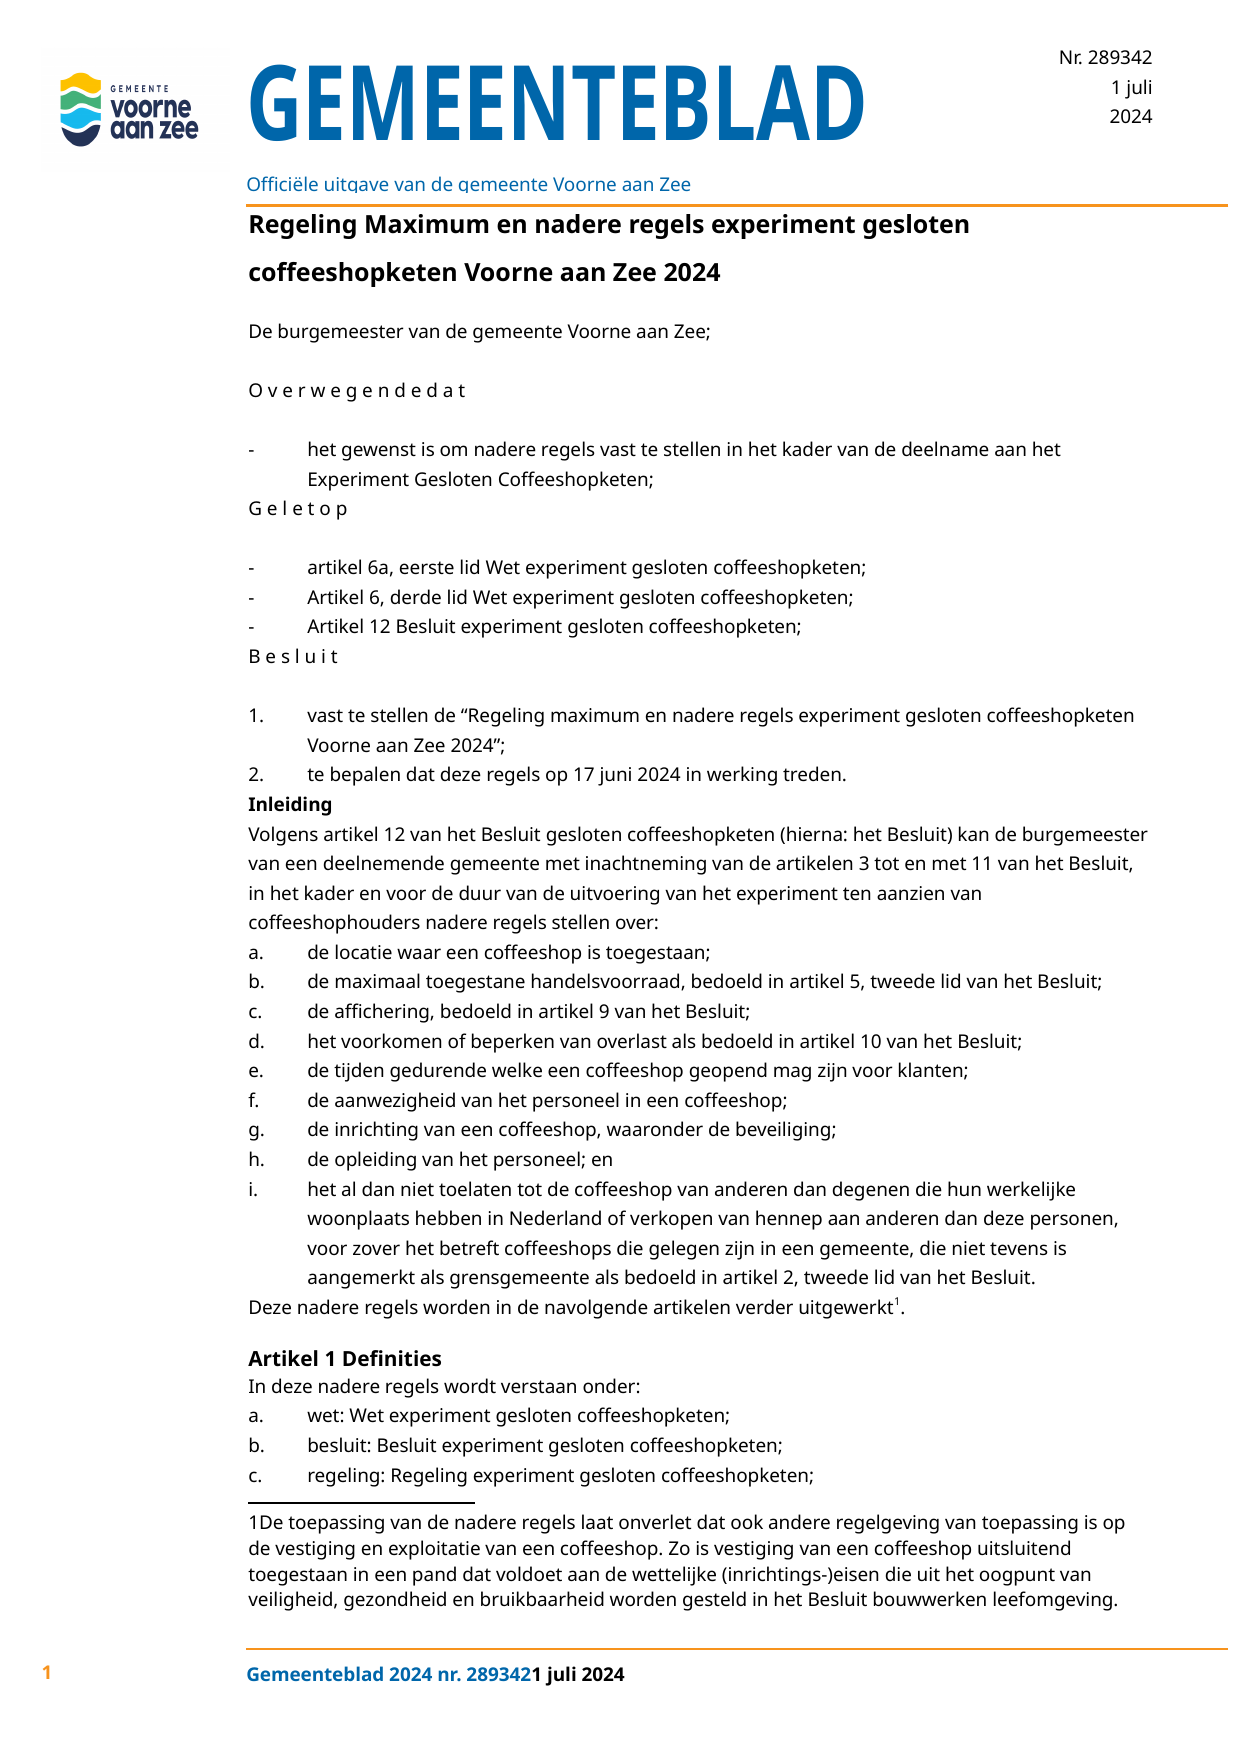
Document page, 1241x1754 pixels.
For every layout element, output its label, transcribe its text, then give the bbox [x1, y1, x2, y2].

text Artikel 1 Definities [248, 1344, 1152, 1373]
list regeling: Regeling experiment gesloten coffeeshopketen; [248, 1462, 1152, 1487]
list te bepalen dat deze regels op 17 juni 2024 in werking treden. [248, 762, 1152, 787]
text G e l e t o p [248, 495, 1152, 521]
text Inleiding [248, 791, 1152, 817]
list Artikel 12 Besluit experiment gesloten coffeeshopketen; [248, 614, 1152, 639]
list het voorkomen of beperken van overlast als bedoeld in artikel 10 van het Besluit; [248, 1028, 1152, 1054]
list vast te stellen de “Regeling maximum en nadere regels experiment gesloten coffeeshopketen Voorne aan Zee 2024”; [248, 702, 1152, 758]
text Volgens artikel 12 van het Besluit gesloten coffeeshopketen (hierna: het Besluit) kan de burgemeester van een deelnemende gemeente met inachtneming van de artikelen 3 tot en met 11 van het Besluit, in het kader en voor de duur van de uitvoering van het experiment ten aanzien van coffeeshophouders nadere regels stellen over: [248, 821, 1152, 935]
list de locatie waar een coffeeshop is toegestaan; [248, 939, 1152, 965]
list de maximaal toegestane handelsvoorraad, bedoeld in artikel 5, tweede lid van het Besluit; [248, 969, 1152, 994]
text De toepassing van de nadere regels laat onverlet dat ook andere regelgeving van toepassing is op de vestiging en exploitatie van een coffeeshop. Zo is vestiging van een coffeeshop uitsluitend toegestaan in een pand dat voldoet aan de wettelijke (inrichtings-)eisen die uit het oogpunt van veiligheid, gezondheid en bruikbaarheid worden gesteld in het Besluit bouwwerken leefomgeving. [248, 1509, 1152, 1612]
list wet: Wet experiment gesloten coffeeshopketen; [248, 1403, 1152, 1428]
list de opleiding van het personeel; en [248, 1146, 1152, 1172]
list de tijden gedurende welke een coffeeshop geopend mag zijn voor klanten; [248, 1057, 1152, 1083]
list artikel 6a, eerste lid Wet experiment gesloten coffeeshopketen; [248, 554, 1152, 580]
text Deze nadere regels worden in de navolgende artikelen verder uitgewerkt. [248, 1294, 1152, 1320]
list het al dan niet toelaten tot de coffeeshop van anderen dan degenen die hun werkelijke woonplaats hebben in Nederland of verkopen van hennep aan anderen dan deze personen, voor zover het betreft coffeeshops die gelegen zijn in een gemeente, die niet tevens is aangemerkt als grensgemeente als bedoeld in artikel 2, tweede lid van het Besluit. [248, 1176, 1152, 1290]
text Regeling Maximum en nadere regels experiment gesloten coffeeshopketen Voorne aan Zee 2024 [248, 207, 1152, 288]
list Artikel 6, derde lid Wet experiment gesloten coffeeshopketen; [248, 584, 1152, 610]
text O v e r w e g e n d e d a t [248, 377, 1152, 403]
list de affichering, bedoeld in artikel 9 van het Besluit; [248, 998, 1152, 1024]
list de inrichting van een coffeeshop, waaronder de beveiliging; [248, 1117, 1152, 1142]
list het gewenst is om nadere regels vast te stellen in het kader van de deelname aan het Experiment Gesloten Coffeeshopketen; [248, 436, 1152, 492]
text In deze nadere regels wordt verstaan onder: [248, 1373, 1152, 1399]
list besluit: Besluit experiment gesloten coffeeshopketen; [248, 1432, 1152, 1458]
text De burgemeester van de gemeente Voorne aan Zee; [248, 318, 1152, 344]
picture [41, 47, 231, 172]
text B e s l u i t [248, 643, 1152, 669]
list de aanwezigheid van het personeel in een coffeeshop; [248, 1087, 1152, 1113]
